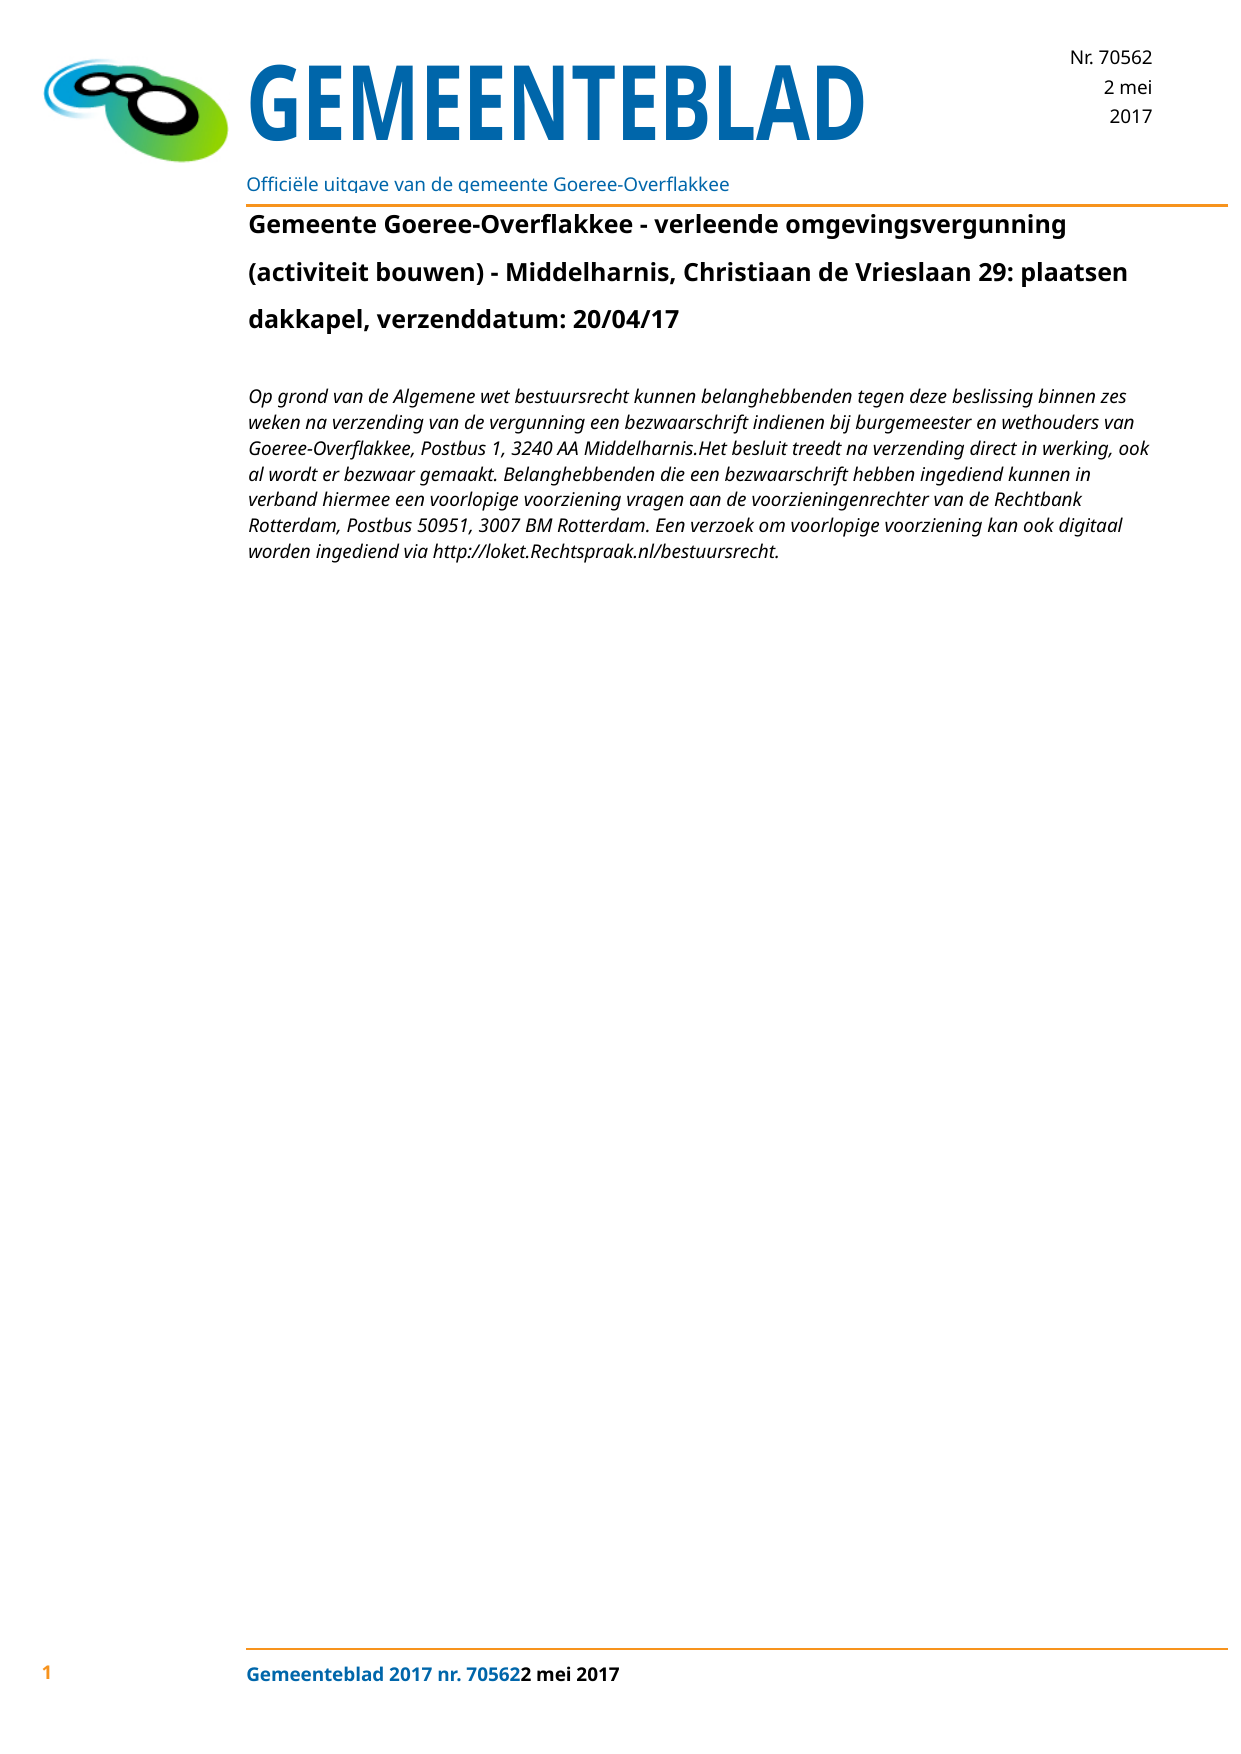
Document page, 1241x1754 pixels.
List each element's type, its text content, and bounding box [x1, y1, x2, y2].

text Gemeente Goeree-Overflakkee - verleende omgevingsvergunning (activiteit bouwen) - Middelharnis, Christiaan de Vrieslaan 29: plaatsen dakkapel, verzenddatum: 20/04/17 [248, 207, 1152, 336]
text Op grond van de Algemene wet bestuursrecht kunnen belanghebbenden tegen deze beslissing binnen zes weken na verzending van de vergunning een bezwaarschrift indienen bij burgemeester en wethouders van Goeree-Overflakkee, Postbus 1, 3240 AA Middelharnis.Het besluit treedt na verzending direct in werking, ook al wordt er bezwaar gemaakt. Belanghebbenden die een bezwaarschrift hebben ingediend kunnen in verband hiermee een voorlopige voorziening vragen aan de voorzieningenrechter van de Rechtbank Rotterdam, Postbus 50951, 3007 BM Rotterdam. Een verzoek om voorlopige voorziening kan ook digitaal worden ingediend via http://loket.Rechtspraak.nl/bestuursrecht. [248, 384, 1152, 564]
picture [41, 47, 231, 172]
